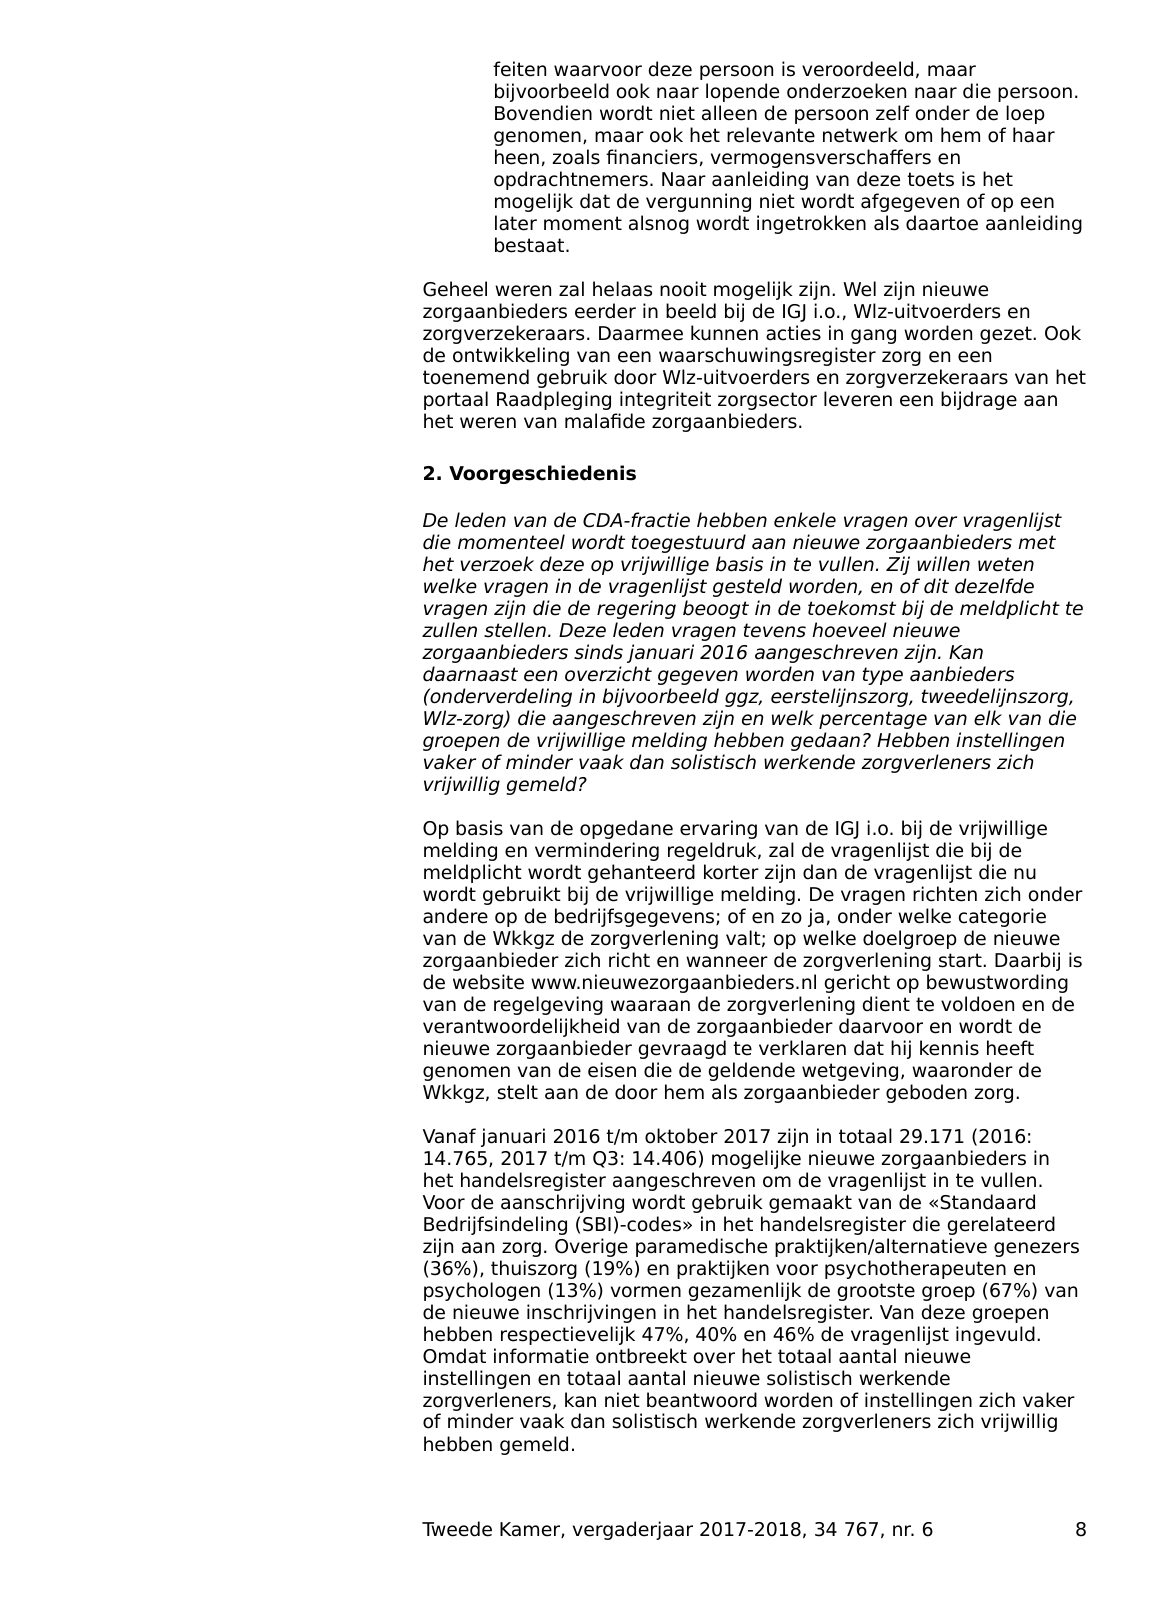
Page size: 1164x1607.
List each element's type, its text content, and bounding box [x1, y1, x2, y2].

subtitle 2. Voorgeschiedenis [422, 463, 1087, 485]
text Geheel weren zal helaas nooit mogelijk zijn. Wel zijn nieuwe zorgaanbieders eerder in beeld bij de IGJ i.o., Wlz-uitvoerders en zorgverzekeraars. Daarmee kunnen acties in gang worden gezet. Ook de ontwikkeling van een waarschuwingsregister zorg en een toenemend gebruik door Wlz-uitvoerders en zorgverzekeraars van het portaal Raadpleging integriteit zorgsector leveren een bijdrage aan het weren van malafide zorgaanbieders. [422, 279, 1087, 433]
text De leden van de CDA-fractie hebben enkele vragen over vragenlijst die momenteel wordt toegestuurd aan nieuwe zorgaanbieders met het verzoek deze op vrijwillige basis in te vullen. Zij willen weten welke vragen in de vragenlijst gesteld worden, en of dit dezelfde vragen zijn die de regering beoogt in de toekomst bij de meldplicht te zullen stellen. Deze leden vragen tevens hoeveel nieuwe zorgaanbieders sinds januari 2016 aangeschreven zijn. Kan daarnaast een overzicht gegeven worden van type aanbieders (onderverdeling in bijvoorbeeld ggz, eerstelijnszorg, tweedelijnszorg, Wlz-zorg) die aangeschreven zijn en welk percentage van elk van die groepen de vrijwillige melding hebben gedaan? Hebben instellingen vaker of minder vaak dan solistisch werkende zorgverleners zich vrijwillig gemeld? [422, 510, 1087, 796]
text feiten waarvoor deze persoon is veroordeeld, maar bijvoorbeeld ook naar lopende onderzoeken naar die persoon. Bovendien wordt niet alleen de persoon zelf onder de loep genomen, maar ook het relevante netwerk om hem of haar heen, zoals financiers, vermogensverschaffers en opdrachtnemers. Naar aanleiding van deze toets is het mogelijk dat de vergunning niet wordt afgegeven of op een later moment alsnog wordt ingetrokken als daartoe aanleiding bestaat. [452, 59, 1087, 257]
text Op basis van de opgedane ervaring van de IGJ i.o. bij de vrijwillige melding en vermindering regeldruk, zal de vragenlijst die bij de meldplicht wordt gehanteerd korter zijn dan de vragenlijst die nu wordt gebruikt bij de vrijwillige melding. De vragen richten zich onder andere op de bedrijfsgegevens; of en zo ja, onder welke categorie van de Wkkgz de zorgverlening valt; op welke doelgroep de nieuwe zorgaanbieder zich richt en wanneer de zorgverlening start. Daarbij is de website www.nieuwezorgaanbieders.nl gericht op bewustwording van de regelgeving waaraan de zorgverlening dient te voldoen en de verantwoordelijkheid van de zorgaanbieder daarvoor en wordt de nieuwe zorgaanbieder gevraagd te verklaren dat hij kennis heeft genomen van de eisen die de geldende wetgeving, waaronder de Wkkgz, stelt aan de door hem als zorgaanbieder geboden zorg. [422, 818, 1087, 1103]
text Vanaf januari 2016 t/m oktober 2017 zijn in totaal 29.171 (2016: 14.765, 2017 t/m Q3: 14.406) mogelijke nieuwe zorgaanbieders in het handelsregister aangeschreven om de vragenlijst in te vullen. Voor de aanschrijving wordt gebruik gemaakt van de «Standaard Bedrijfsindeling (SBI)-codes» in het handelsregister die gerelateerd zijn aan zorg. Overige paramedische praktijken/alternatieve genezers (36%), thuiszorg (19%) en praktijken voor psychotherapeuten en psychologen (13%) vormen gezamenlijk de grootste groep (67%) van de nieuwe inschrijvingen in het handelsregister. Van deze groepen hebben respectievelijk 47%, 40% en 46% de vragenlijst ingevuld. Omdat informatie ontbreekt over het totaal aantal nieuwe instellingen en totaal aantal nieuwe solistisch werkende zorgverleners, kan niet beantwoord worden of instellingen zich vaker of minder vaak dan solistisch werkende zorgverleners zich vrijwillig hebben gemeld. [422, 1126, 1087, 1455]
